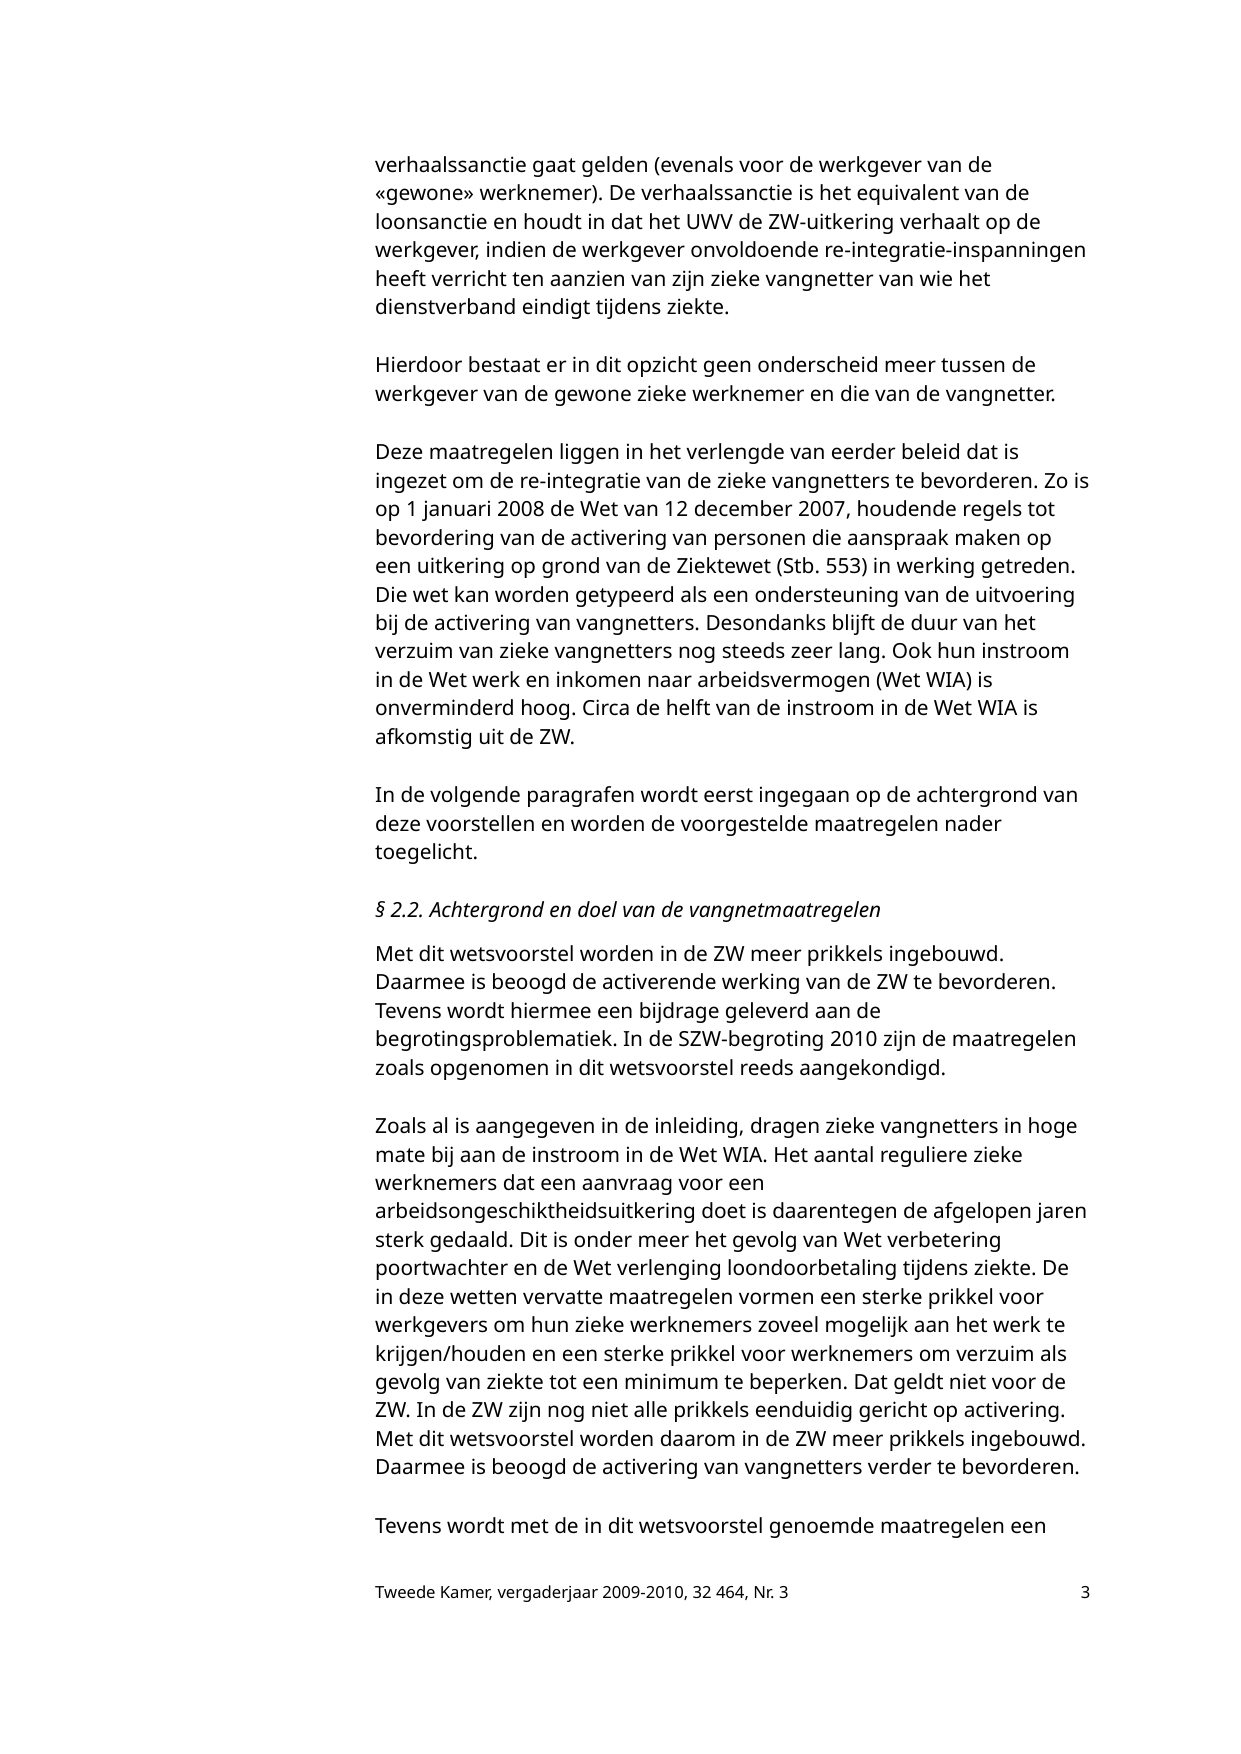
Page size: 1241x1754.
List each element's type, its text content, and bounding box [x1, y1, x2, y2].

text In de volgende paragrafen wordt eerst ingegaan op de achtergrond van deze voorstellen en worden de voorgestelde maatregelen nader toegelicht. [375, 780, 1090, 866]
text Met dit wetsvoorstel worden in de ZW meer prikkels ingebouwd. Daarmee is beoogd de activerende werking van de ZW te bevorderen. Tevens wordt hiermee een bijdrage geleverd aan de begrotingsproblematiek. In de SZW-begroting 2010 zijn de maatregelen zoals opgenomen in dit wetsvoorstel reeds aangekondigd. [375, 939, 1090, 1081]
text Hierdoor bestaat er in dit opzicht geen onderscheid meer tussen de werkgever van de gewone zieke werknemer en die van de vangnetter. [375, 351, 1090, 407]
text verhaalssanctie gaat gelden (evenals voor de werkgever van de «gewone» werknemer). De verhaalssanctie is het equivalent van de loonsanctie en houdt in dat het UWV de ZW-uitkering verhaalt op de werkgever, indien de werkgever onvoldoende re-integratie-inspanningen heeft verricht ten aanzien van zijn zieke vangnetter van wie het dienstverband eindigt tijdens ziekte. [375, 150, 1090, 321]
text Tevens wordt met de in dit wetsvoorstel genoemde maatregelen een [375, 1511, 1090, 1539]
text Deze maatregelen liggen in het verlengde van eerder beleid dat is ingezet om de re-integratie van de zieke vangnetters te bevorderen. Zo is op 1 januari 2008 de Wet van 12 december 2007, houdende regels tot bevordering van de activering van personen die aanspraak maken op een uitkering op grond van de Ziektewet (Stb. 553) in werking getreden. Die wet kan worden getypeerd als een ondersteuning van de uitvoering bij de activering van vangnetters. Desondanks blijft de duur van het verzuim van zieke vangnetters nog steeds zeer lang. Ook hun instroom in de Wet werk en inkomen naar arbeidsvermogen (Wet WIA) is onverminderd hoog. Circa de helft van de instroom in de Wet WIA is afkomstig uit de ZW. [375, 437, 1090, 750]
text § 2.2. Achtergrond en doel van de vangnetmaatregelen [375, 896, 1090, 924]
text Zoals al is aangegeven in de inleiding, dragen zieke vangnetters in hoge mate bij aan de instroom in de Wet WIA. Het aantal reguliere zieke werknemers dat een aanvraag voor een arbeidsongeschiktheidsuitkering doet is daarentegen de afgelopen jaren sterk gedaald. Dit is onder meer het gevolg van Wet verbetering poortwachter en de Wet verlenging loondoorbetaling tijdens ziekte. De in deze wetten vervatte maatregelen vormen een sterke prikkel voor werkgevers om hun zieke werknemers zoveel mogelijk aan het werk te krijgen/houden en een sterke prikkel voor werknemers om verzuim als gevolg van ziekte tot een minimum te beperken. Dat geldt niet voor de ZW. In de ZW zijn nog niet alle prikkels eenduidig gericht op activering. Met dit wetsvoorstel worden daarom in de ZW meer prikkels ingebouwd. Daarmee is beoogd de activering van vangnetters verder te bevorderen. [375, 1111, 1090, 1481]
